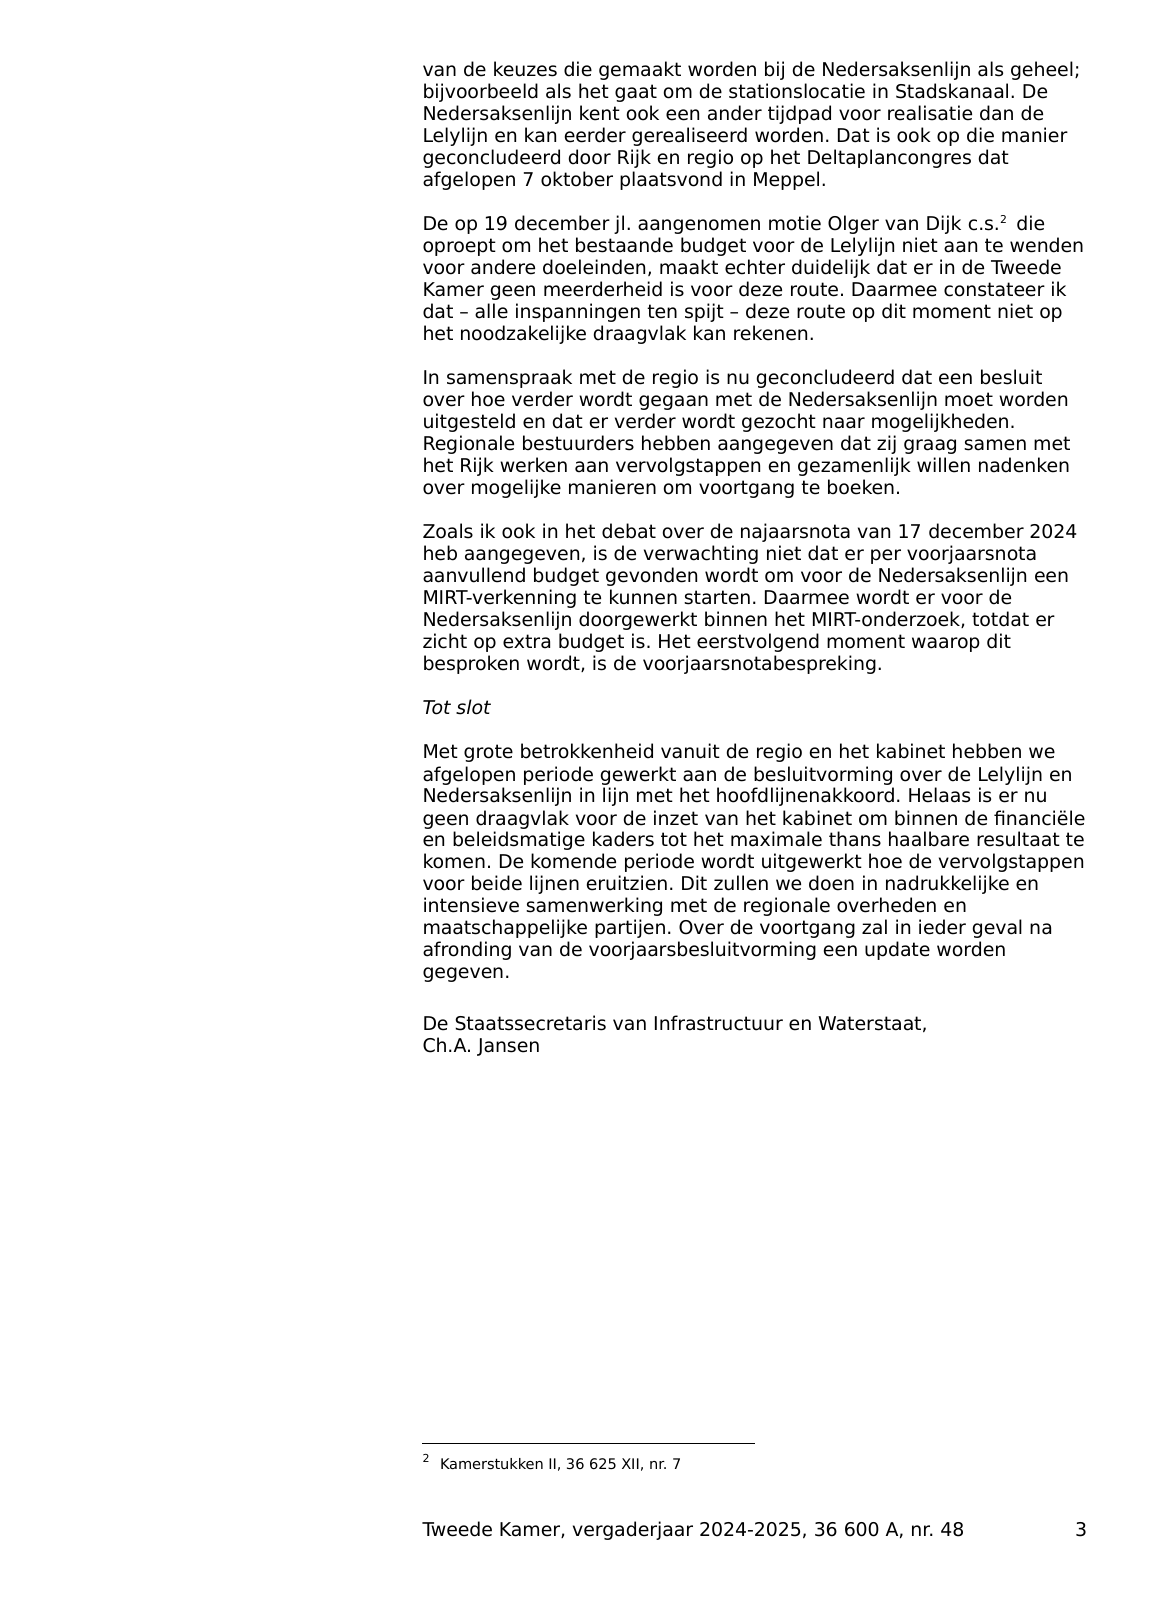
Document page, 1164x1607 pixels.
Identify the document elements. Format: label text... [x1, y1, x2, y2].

text van de keuzes die gemaakt worden bij de Nedersaksenlijn als geheel; bijvoorbeeld als het gaat om de stationslocatie in Stadskanaal. De Nedersaksenlijn kent ook een ander tijdpad voor realisatie dan de Lelylijn en kan eerder gerealiseerd worden. Dat is ook op die manier geconcludeerd door Rijk en regio op het Deltaplancongres dat afgelopen 7 oktober plaatsvond in Meppel. [422, 59, 1087, 191]
text De Staatssecretaris van Infrastructuur en Waterstaat, Ch.A. Jansen [422, 1013, 1087, 1057]
subtitle Tot slot [422, 697, 1087, 719]
text Met grote betrokkenheid vanuit de regio en het kabinet hebben we afgelopen periode gewerkt aan de besluitvorming over de Lelylijn en Nedersaksenlijn in lijn met het hoofdlijnenakkoord. Helaas is er nu geen draagvlak voor de inzet van het kabinet om binnen de financiële en beleidsmatige kaders tot het maximale thans haalbare resultaat te komen. De komende periode wordt uitgewerkt hoe de vervolgstappen voor beide lijnen eruitzien. Dit zullen we doen in nadrukkelijke en intensieve samenwerking met de regionale overheden en maatschappelijke partijen. Over de voortgang zal in ieder geval na afronding van de voorjaarsbesluitvorming een update worden gegeven. [422, 741, 1087, 983]
text In samenspraak met de regio is nu geconcludeerd dat een besluit over hoe verder wordt gegaan met de Nedersaksenlijn moet worden uitgesteld en dat er verder wordt gezocht naar mogelijkheden. Regionale bestuurders hebben aangegeven dat zij graag samen met het Rijk werken aan vervolgstappen en gezamenlijk willen nadenken over mogelijke manieren om voortgang te boeken. [422, 367, 1087, 499]
text Zoals ik ook in het debat over de najaarsnota van 17 december 2024 heb aangegeven, is de verwachting niet dat er per voorjaarsnota aanvullend budget gevonden wordt om voor de Nedersaksenlijn een MIRT-verkenning te kunnen starten. Daarmee wordt er voor de Nedersaksenlijn doorgewerkt binnen het MIRT-onderzoek, totdat er zicht op extra budget is. Het eerstvolgend moment waarop dit besproken wordt, is de voorjaarsnotabespreking. [422, 521, 1087, 675]
text Kamerstukken II, 36 625 XII, nr. 7 [422, 1452, 1087, 1474]
text De op 19 december jl. aangenomen motie Olger van Dijk c.s. die oproept om het bestaande budget voor de Lelylijn niet aan te wenden voor andere doeleinden, maakt echter duidelijk dat er in de Tweede Kamer geen meerderheid is voor deze route. Daarmee constateer ik dat – alle inspanningen ten spijt – deze route op dit moment niet op het noodzakelijke draagvlak kan rekenen. [422, 213, 1087, 345]
